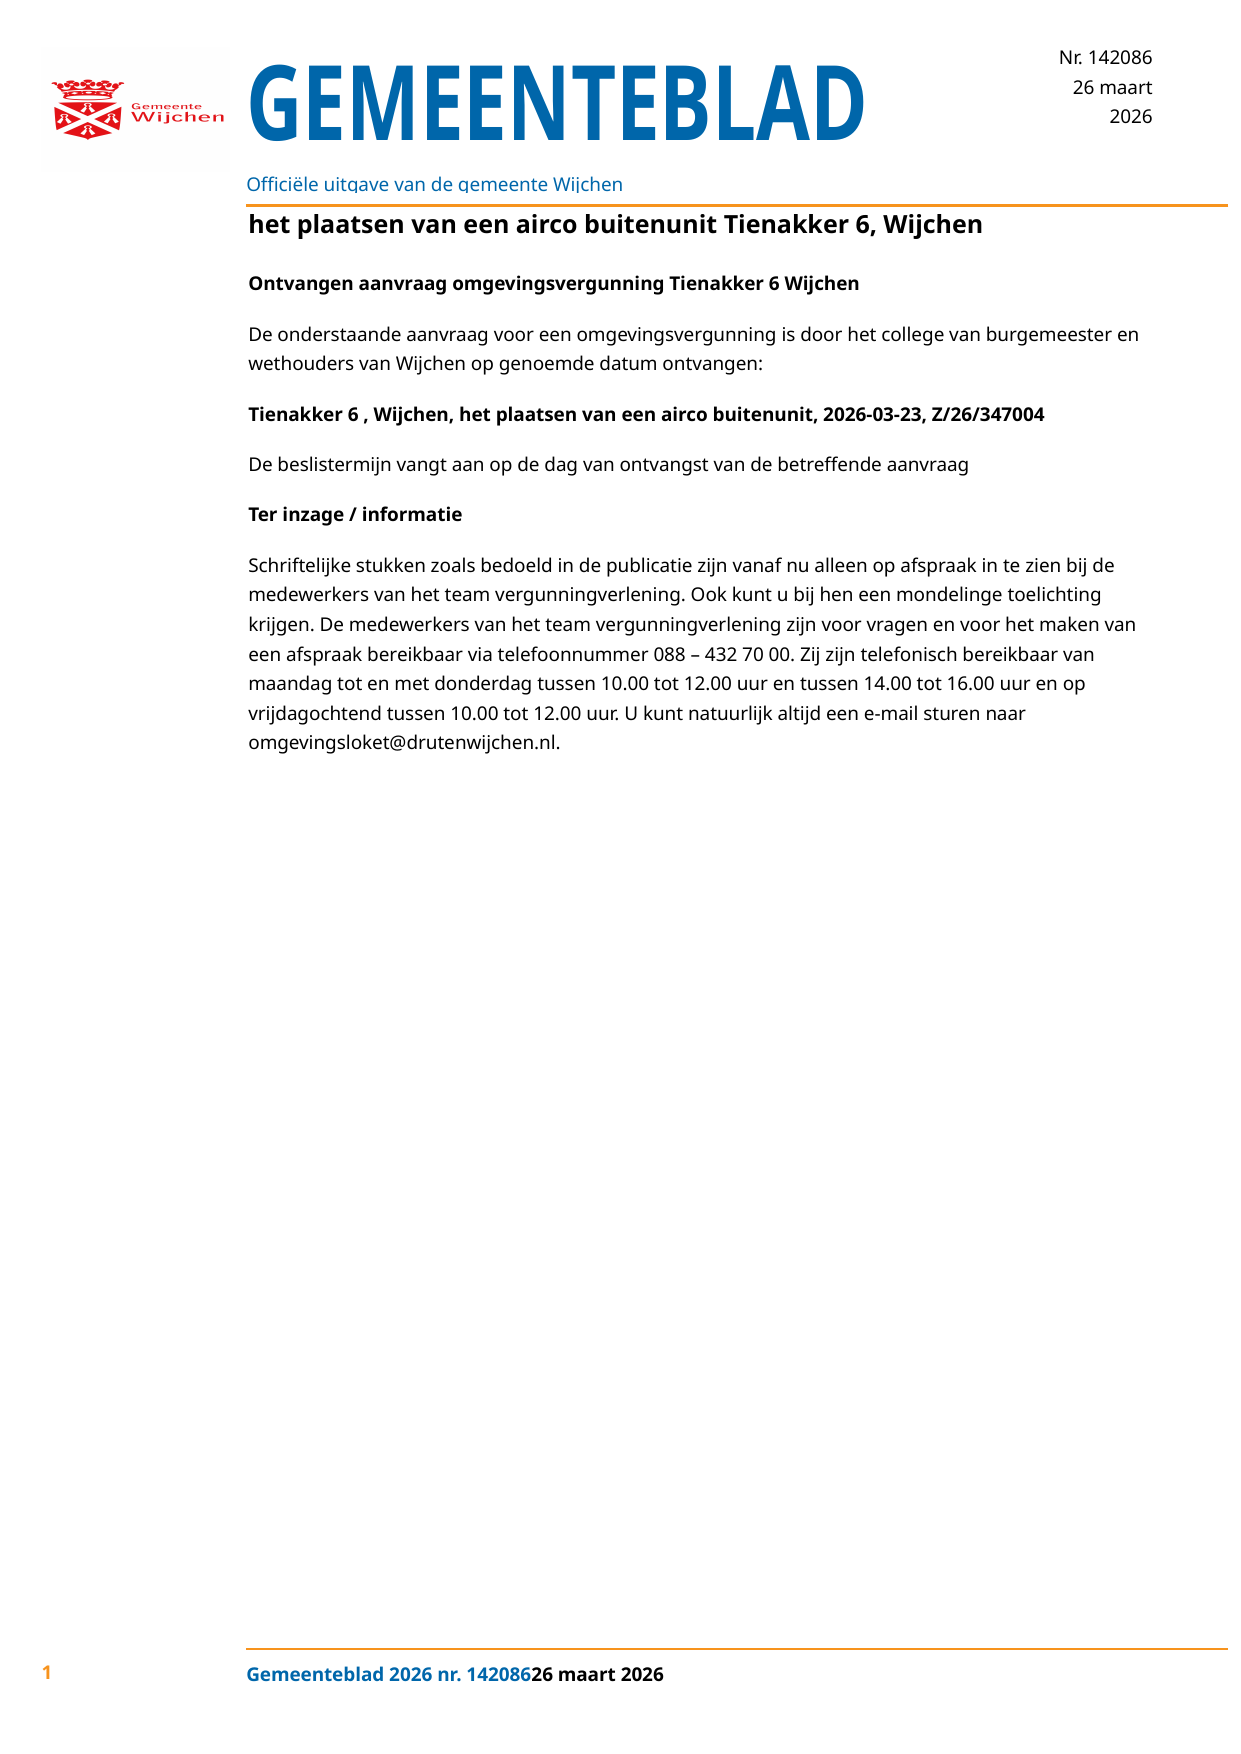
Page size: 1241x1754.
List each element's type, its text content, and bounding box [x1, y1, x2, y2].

picture [41, 47, 231, 172]
text De onderstaande aanvraag voor een omgevingsvergunning is door het college van burgemeester en wethouders van Wijchen op genoemde datum ontvangen: [248, 321, 1152, 376]
text Schriftelijke stukken zoals bedoeld in de publicatie zijn vanaf nu alleen op afspraak in te zien bij de medewerkers van het team vergunningverlening. Ook kunt u bij hen een mondelinge toelichting krijgen. De medewerkers van het team vergunningverlening zijn voor vragen en voor het maken van een afspraak bereikbaar via telefoonnummer 088 – 432 70 00. Zij zijn telefonisch bereikbaar van maandag tot en met donderdag tussen 10.00 tot 12.00 uur en tussen 14.00 tot 16.00 uur en op vrijdagochtend tussen 10.00 tot 12.00 uur. U kunt natuurlijk altijd een e-mail sturen naar omgevingsloket@drutenwijchen.nl. [248, 552, 1152, 755]
text Tienakker 6 , Wijchen, het plaatsen van een airco buitenunit, 2026-03-23, Z/26/347004 [248, 401, 1152, 426]
text Ter inzage / informatie [248, 502, 1152, 527]
text het plaatsen van een airco buitenunit Tienakker 6, Wijchen [248, 207, 1152, 241]
text Ontvangen aanvraag omgevingsvergunning Tienakker 6 Wijchen [248, 270, 1152, 296]
text De beslistermijn vangt aan op de dag van ontvangst van de betreffende aanvraag [248, 451, 1152, 477]
